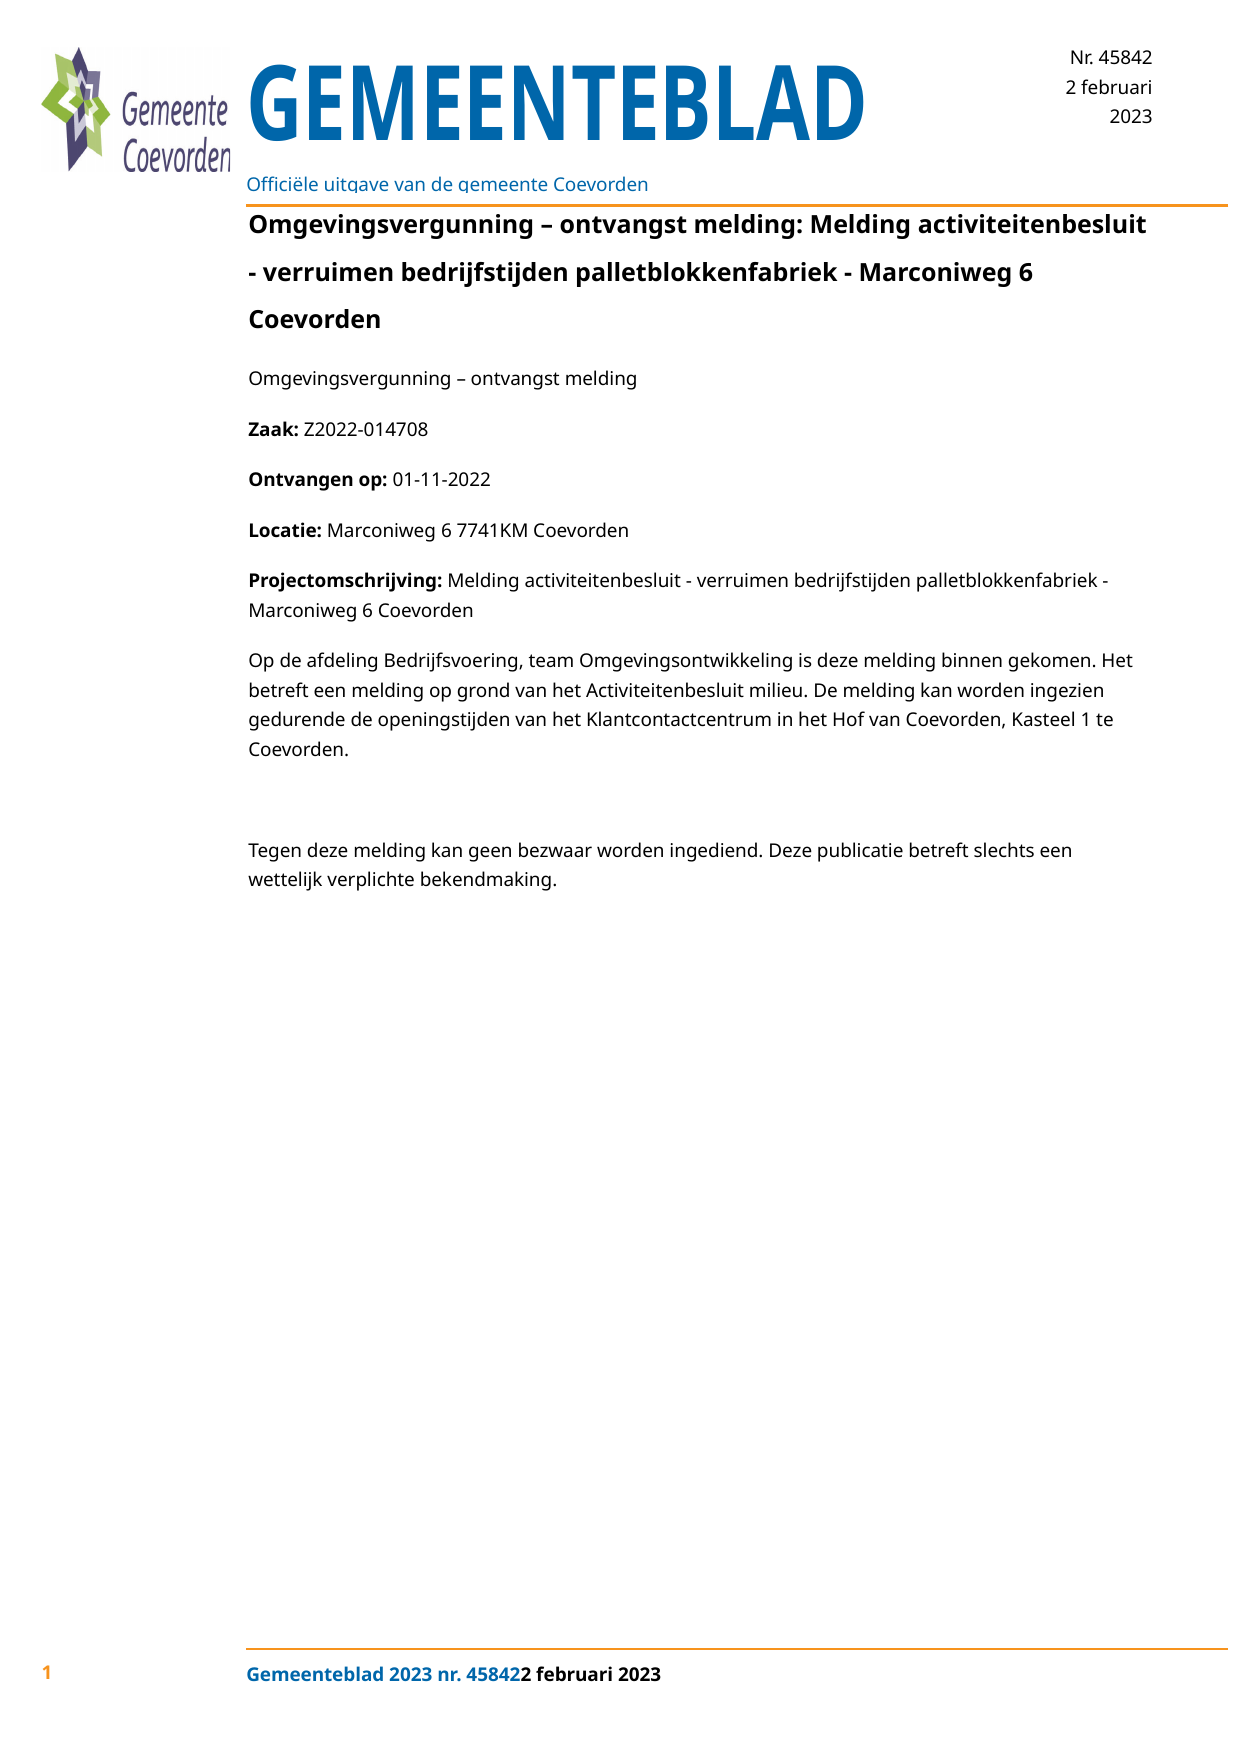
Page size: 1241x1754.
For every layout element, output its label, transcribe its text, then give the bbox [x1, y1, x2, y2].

text Locatie: Marconiweg 6 7741KM Coevorden [248, 517, 1152, 542]
text Omgevingsvergunning – ontvangst melding: Melding activiteitenbesluit - verruimen bedrijfstijden palletblokkenfabriek - Marconiweg 6 Coevorden [248, 207, 1152, 336]
text Omgevingsvergunning – ontvangst melding [248, 366, 1152, 391]
text Op de afdeling Bedrijfsvoering, team Omgevingsontwikkeling is deze melding binnen gekomen. Het betreft een melding op grond van het Activiteitenbesluit milieu. De melding kan worden ingezien gedurende de openingstijden van het Klantcontactcentrum in het Hof van Coevorden, Kasteel 1 te Coevorden. [248, 647, 1152, 762]
text Zaak: Z2022-014708 [248, 416, 1152, 442]
picture [41, 47, 231, 172]
text Projectomschrijving: Melding activiteitenbesluit - verruimen bedrijfstijden palletblokkenfabriek - Marconiweg 6 Coevorden [248, 567, 1152, 622]
text Ontvangen op: 01-11-2022 [248, 466, 1152, 492]
text Tegen deze melding kan geen bezwaar worden ingediend. Deze publicatie betreft slechts een wettelijk verplichte bekendmaking. [248, 837, 1152, 892]
